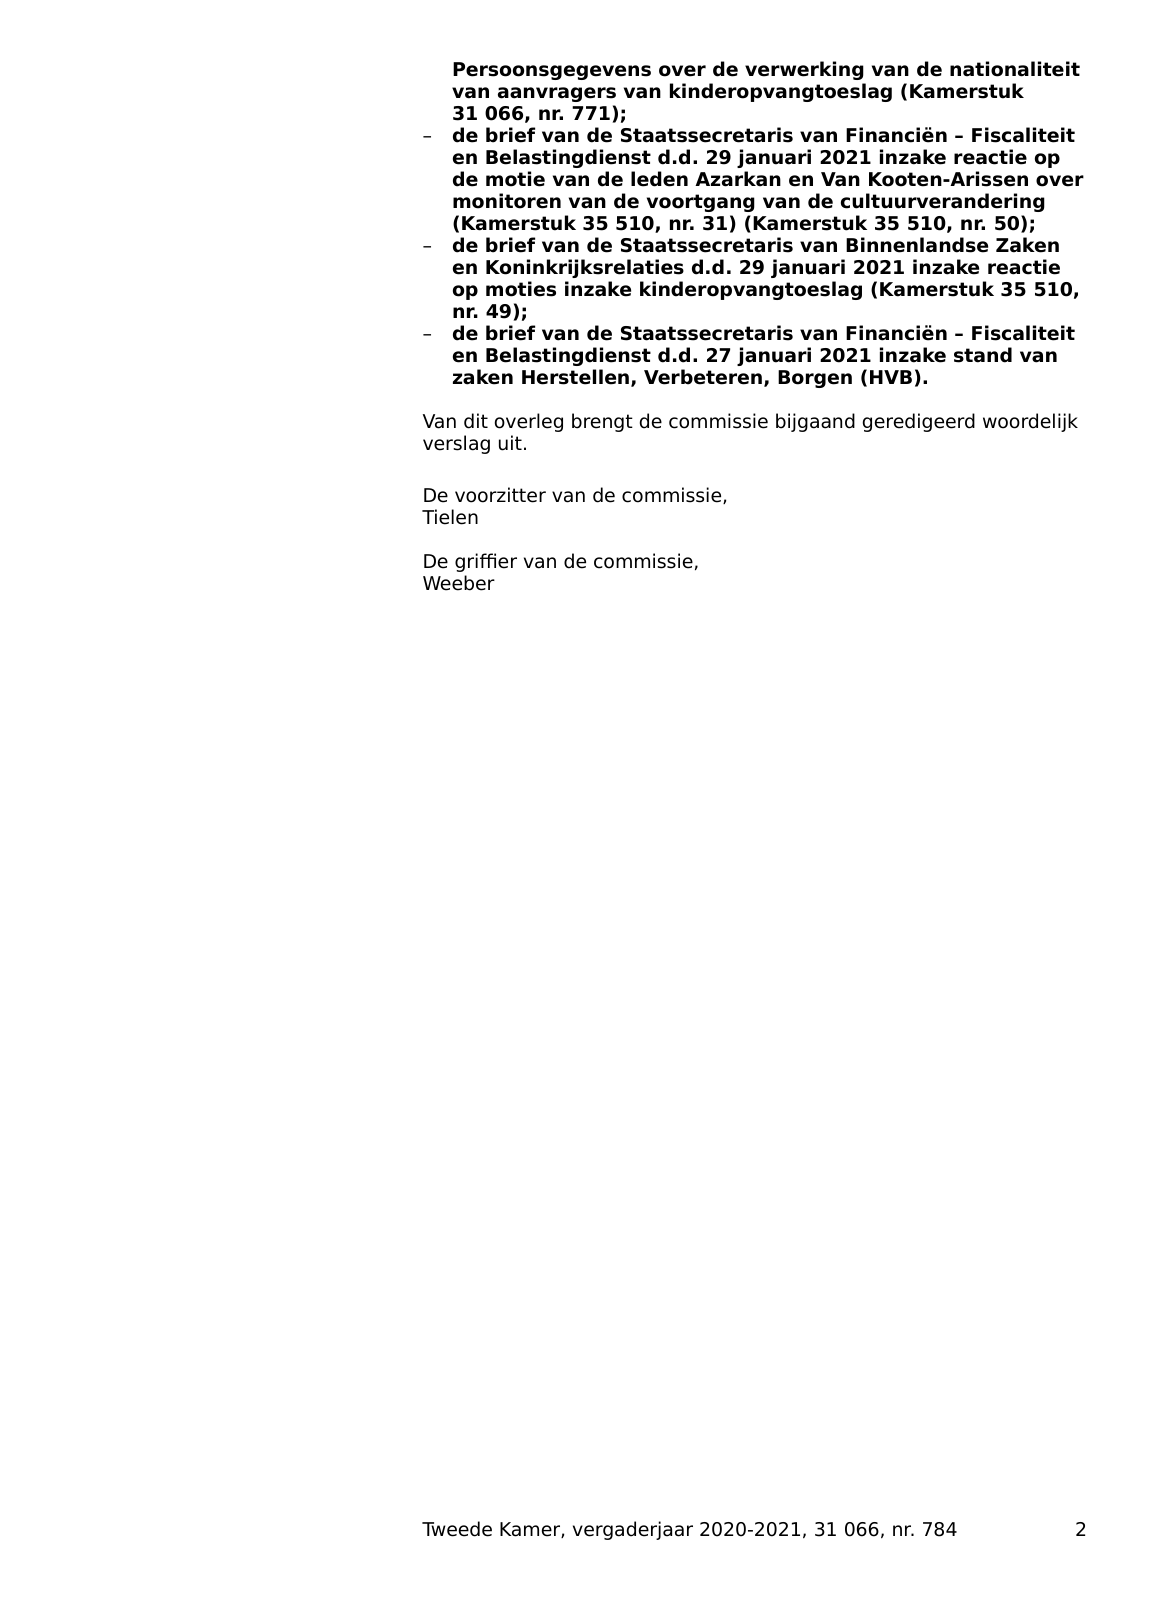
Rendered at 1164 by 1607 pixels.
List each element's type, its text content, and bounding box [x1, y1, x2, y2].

text De griffier van de commissie, Weeber [422, 551, 1087, 595]
text Persoonsgegevens over de verwerking van de nationaliteit van aanvragers van kinderopvangtoeslag (Kamerstuk 31 066, nr. 771); [422, 59, 1087, 125]
text Van dit overleg brengt de commissie bijgaand geredigeerd woordelijk verslag uit. [422, 411, 1087, 455]
text De voorzitter van de commissie, Tielen [422, 485, 1087, 529]
text – de brief van de Staatssecretaris van Financiën – Fiscaliteit en Belastingdienst d.d. 27 januari 2021 inzake stand van zaken Herstellen, Verbeteren, Borgen (HVB). [422, 323, 1087, 389]
text – de brief van de Staatssecretaris van Financiën – Fiscaliteit en Belastingdienst d.d. 29 januari 2021 inzake reactie op de motie van de leden Azarkan en Van Kooten-Arissen over monitoren van de voortgang van de cultuurverandering (Kamerstuk 35 510, nr. 31) (Kamerstuk 35 510, nr. 50); [422, 125, 1087, 235]
text – de brief van de Staatssecretaris van Binnenlandse Zaken en Koninkrijksrelaties d.d. 29 januari 2021 inzake reactie op moties inzake kinderopvangtoeslag (Kamerstuk 35 510, nr. 49); [422, 235, 1087, 323]
